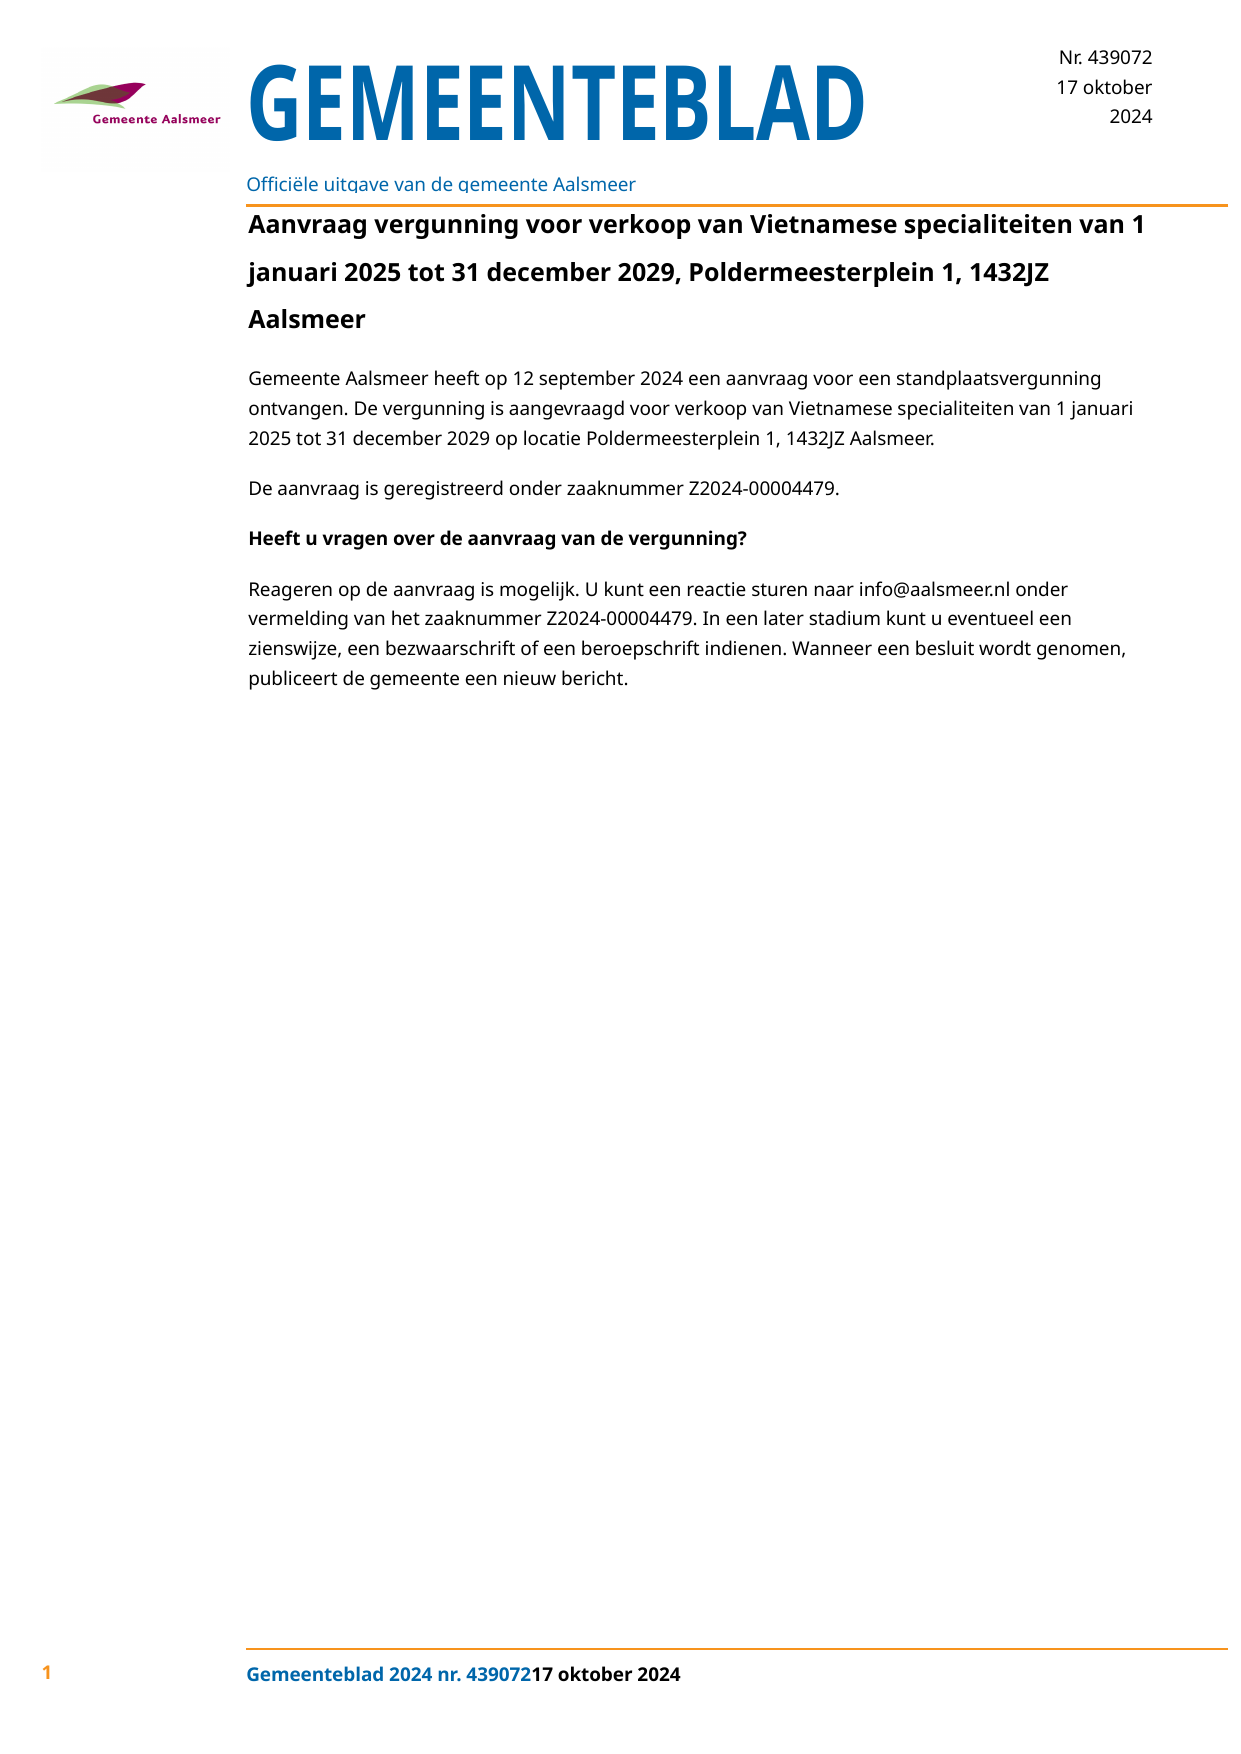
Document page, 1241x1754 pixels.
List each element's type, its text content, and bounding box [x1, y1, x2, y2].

picture [41, 47, 231, 172]
text Heeft u vragen over de aanvraag van de vergunning? [248, 526, 1152, 551]
text Gemeente Aalsmeer heeft op 12 september 2024 een aanvraag voor een standplaatsvergunning ontvangen. De vergunning is aangevraagd voor verkoop van Vietnamese specialiteiten van 1 januari 2025 tot 31 december 2029 op locatie Poldermeesterplein 1, 1432JZ Aalsmeer. [248, 366, 1152, 450]
text Reageren op de aanvraag is mogelijk. U kunt een reactie sturen naar info@aalsmeer.nl onder vermelding van het zaaknummer Z2024-00004479. In een later stadium kunt u eventueel een zienswijze, een bezwaarschrift of een beroepschrift indienen. Wanneer een besluit wordt genomen, publiceert de gemeente een nieuw bericht. [248, 576, 1152, 690]
text Aanvraag vergunning voor verkoop van Vietnamese specialiteiten van 1 januari 2025 tot 31 december 2029, Poldermeesterplein 1, 1432JZ Aalsmeer [248, 207, 1152, 336]
text De aanvraag is geregistreerd onder zaaknummer Z2024-00004479. [248, 475, 1152, 501]
